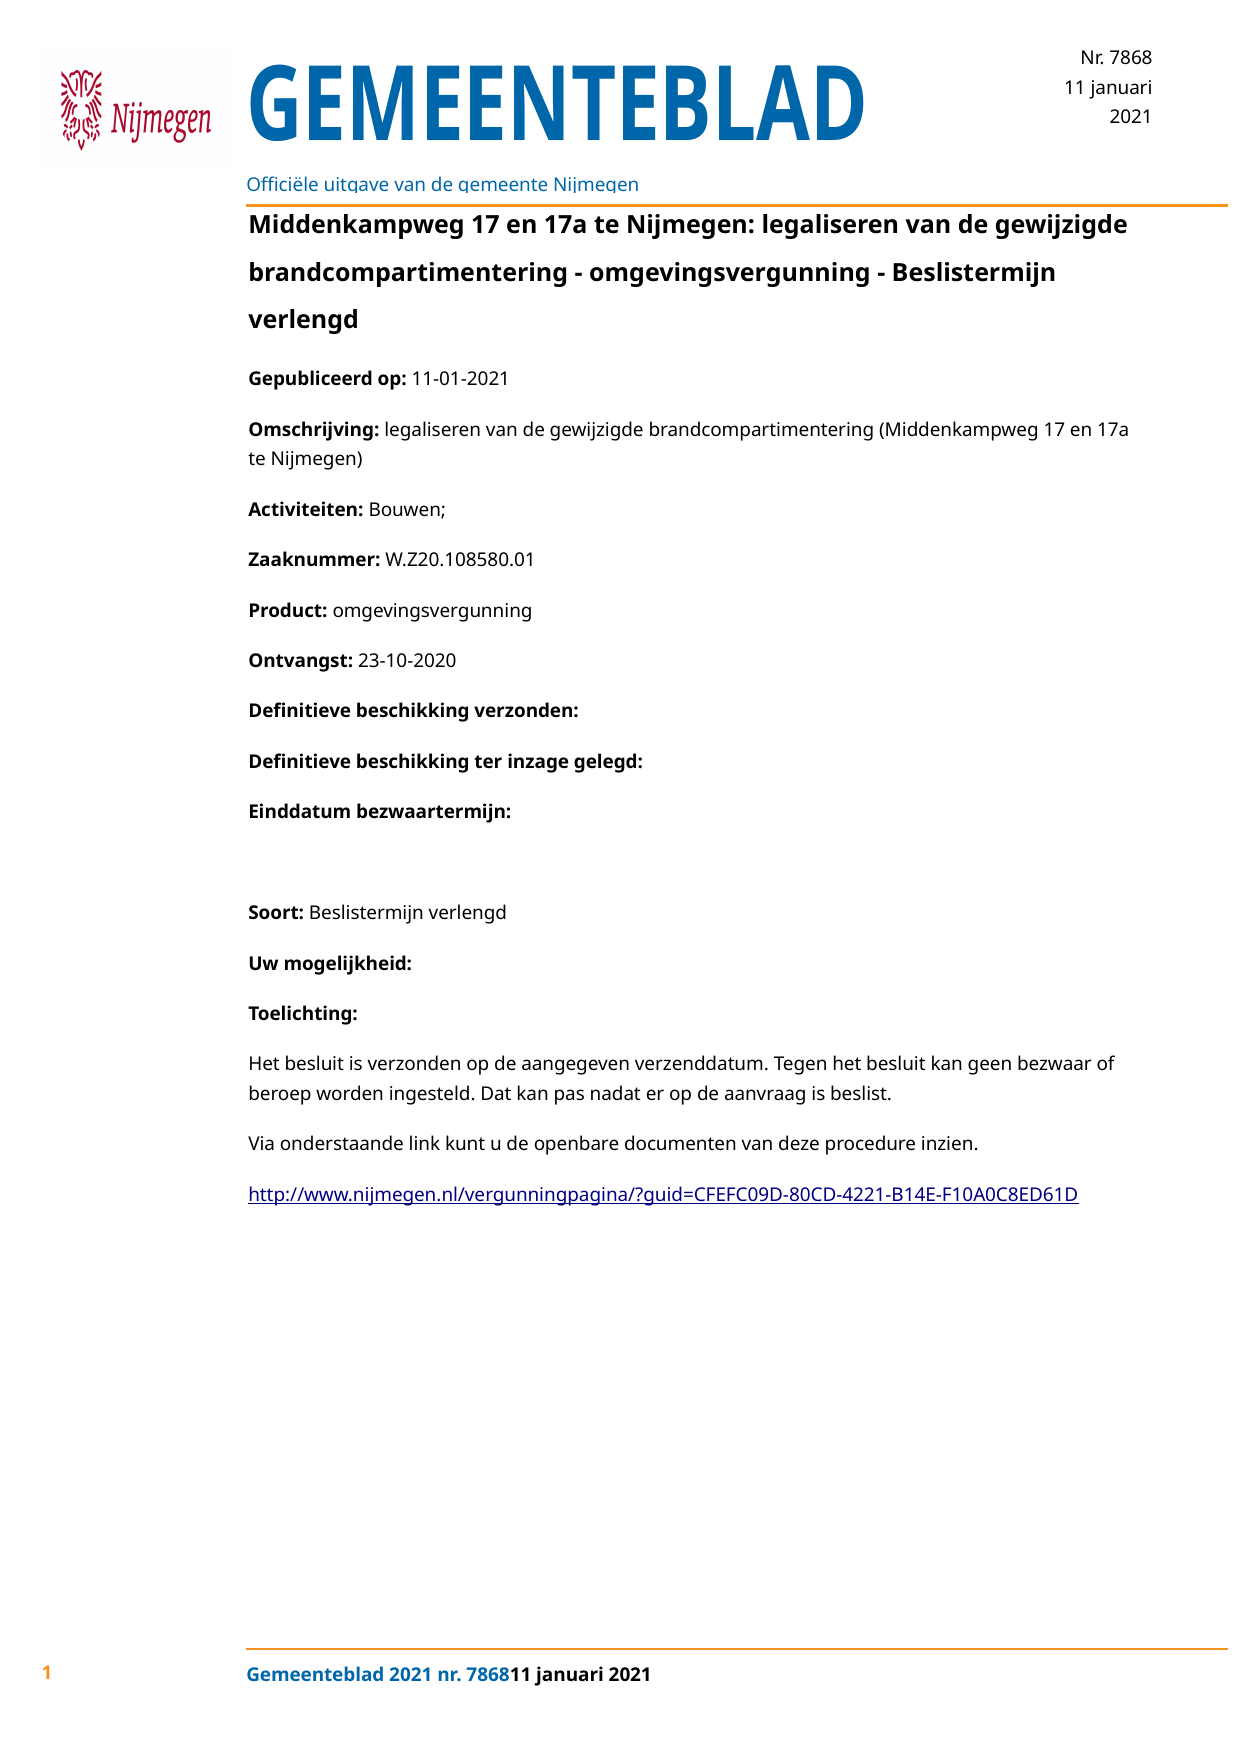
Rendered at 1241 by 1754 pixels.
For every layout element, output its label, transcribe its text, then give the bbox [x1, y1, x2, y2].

text http://www.nijmegen.nl/vergunningpagina/?guid=CFEFC09D-80CD-4221-B14E-F10A0C8ED61D [248, 1181, 1152, 1207]
text Het besluit is verzonden op de aangegeven verzenddatum. Tegen het besluit kan geen bezwaar of beroep worden ingesteld. Dat kan pas nadat er op de aanvraag is beslist. [248, 1051, 1152, 1106]
text Via onderstaande link kunt u de openbare documenten van deze procedure inzien. [248, 1131, 1152, 1156]
text Definitieve beschikking verzonden: [248, 698, 1152, 723]
text Product: omgevingsvergunning [248, 597, 1152, 622]
text Omschrijving: legaliseren van de gewijzigde brandcompartimentering (Middenkampweg 17 en 17a te Nijmegen) [248, 416, 1152, 471]
text Zaaknummer: W.Z20.108580.01 [248, 546, 1152, 572]
text Middenkampweg 17 en 17a te Nijmegen: legaliseren van de gewijzigde brandcompartimentering - omgevingsvergunning - Beslistermijn verlengd [248, 207, 1152, 336]
text Toelichting: [248, 1000, 1152, 1026]
text Definitieve beschikking ter inzage gelegd: [248, 748, 1152, 774]
picture [41, 47, 231, 172]
text Gepubliceerd op: 11-01-2021 [248, 366, 1152, 391]
text Uw mogelijkheid: [248, 950, 1152, 975]
text Soort: Beslistermijn verlengd [248, 899, 1152, 925]
text Einddatum bezwaartermijn: [248, 798, 1152, 824]
text Ontvangst: 23-10-2020 [248, 647, 1152, 673]
text Activiteiten: Bouwen; [248, 496, 1152, 522]
